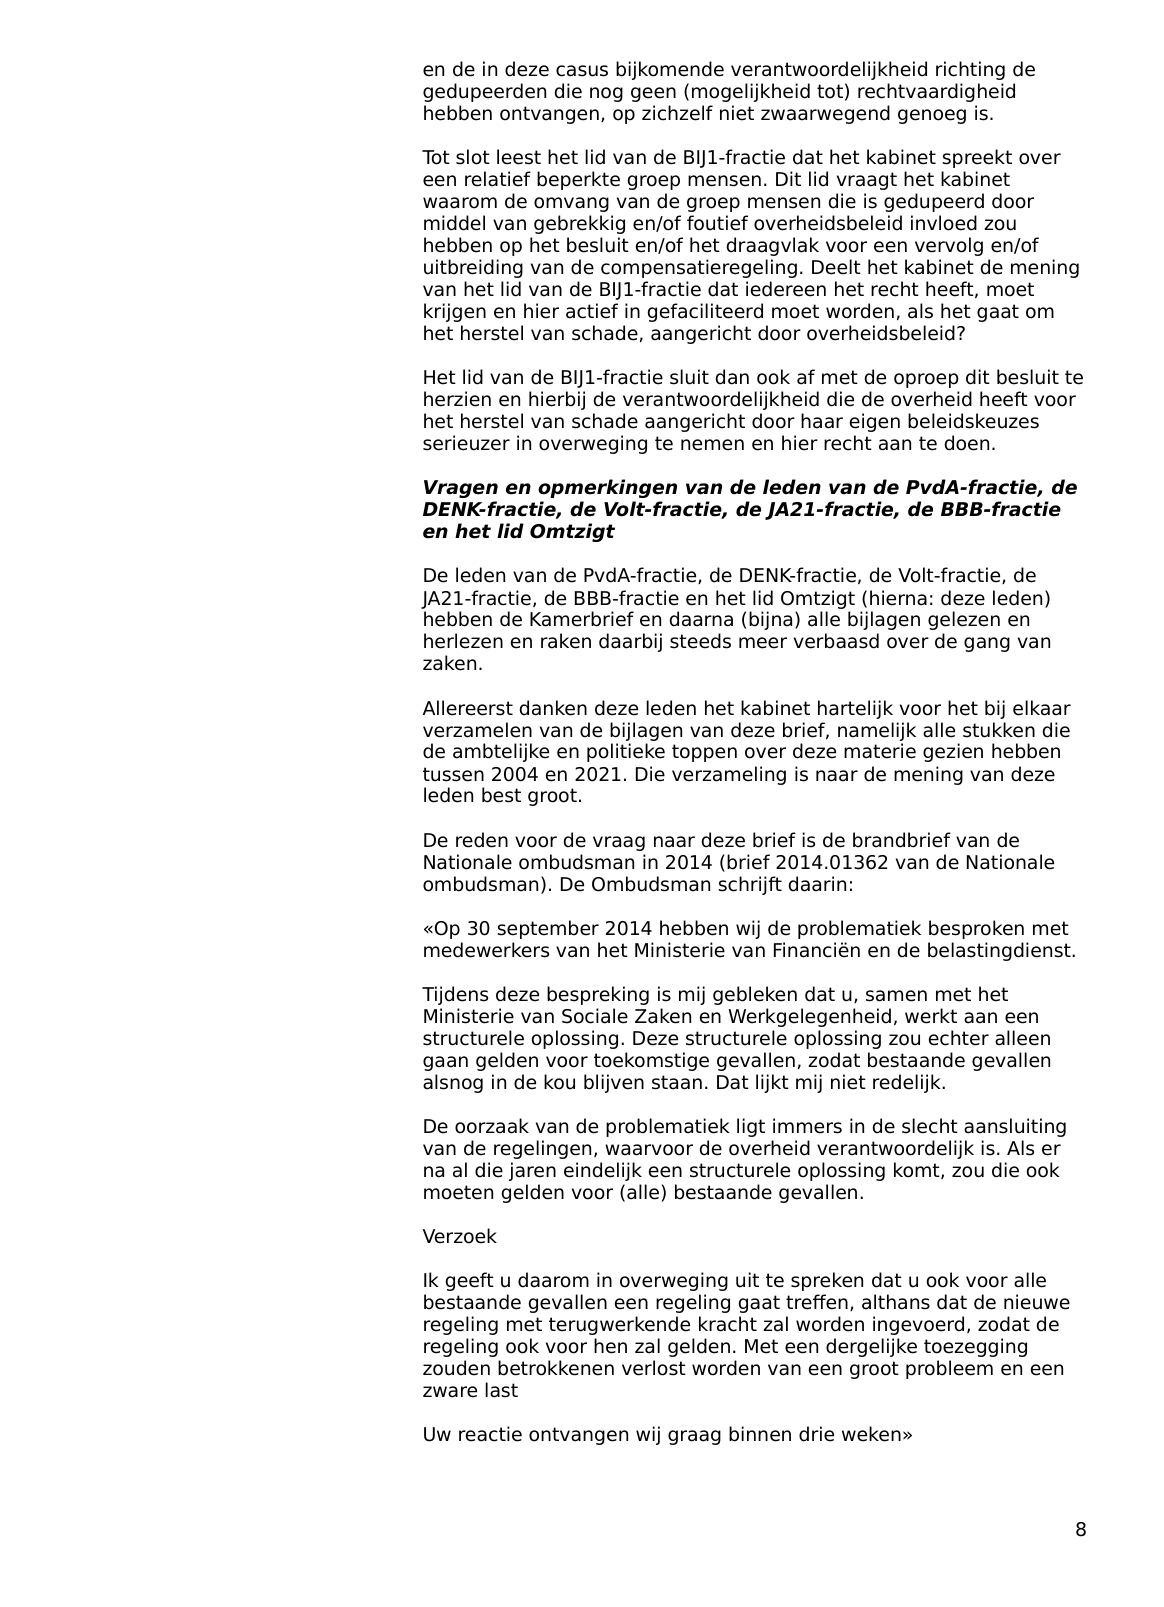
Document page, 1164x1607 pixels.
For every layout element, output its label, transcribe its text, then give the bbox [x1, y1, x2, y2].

text Het lid van de BIJ1-fractie sluit dan ook af met de oproep dit besluit te herzien en hierbij de verantwoordelijkheid die de overheid heeft voor het herstel van schade aangericht door haar eigen beleidskeuzes serieuzer in overweging te nemen en hier recht aan te doen. [422, 367, 1087, 455]
text Verzoek [422, 1226, 1087, 1248]
text Tot slot leest het lid van de BIJ1-fractie dat het kabinet spreekt over een relatief beperkte groep mensen. Dit lid vraagt het kabinet waarom de omvang van de groep mensen die is gedupeerd door middel van gebrekkig en/of foutief overheidsbeleid invloed zou hebben op het besluit en/of het draagvlak voor een vervolg en/of uitbreiding van de compensatieregeling. Deelt het kabinet de mening van het lid van de BIJ1-fractie dat iedereen het recht heeft, moet krijgen en hier actief in gefaciliteerd moet worden, als het gaat om het herstel van schade, aangericht door overheidsbeleid? [422, 147, 1087, 345]
text Uw reactie ontvangen wij graag binnen drie weken» [422, 1424, 1087, 1446]
text De leden van de PvdA-fractie, de DENK-fractie, de Volt-fractie, de JA21-fractie, de BBB-fractie en het lid Omtzigt (hierna: deze leden) hebben de Kamerbrief en daarna (bijna) alle bijlagen gelezen en herlezen en raken daarbij steeds meer verbaasd over de gang van zaken. [422, 565, 1087, 675]
text De oorzaak van de problematiek ligt immers in de slecht aansluiting van de regelingen, waarvoor de overheid verantwoordelijk is. Als er na al die jaren eindelijk een structurele oplossing komt, zou die ook moeten gelden voor (alle) bestaande gevallen. [422, 1116, 1087, 1204]
text Tijdens deze bespreking is mij gebleken dat u, samen met het Ministerie van Sociale Zaken en Werkgelegenheid, werkt aan een structurele oplossing. Deze structurele oplossing zou echter alleen gaan gelden voor toekomstige gevallen, zodat bestaande gevallen alsnog in de kou blijven staan. Dat lijkt mij niet redelijk. [422, 984, 1087, 1094]
text en de in deze casus bijkomende verantwoordelijkheid richting de gedupeerden die nog geen (mogelijkheid tot) rechtvaardigheid hebben ontvangen, op zichzelf niet zwaarwegend genoeg is. [422, 59, 1087, 125]
text Ik geeft u daarom in overweging uit te spreken dat u ook voor alle bestaande gevallen een regeling gaat treffen, althans dat de nieuwe regeling met terugwerkende kracht zal worden ingevoerd, zodat de regeling ook voor hen zal gelden. Met een dergelijke toezegging zouden betrokkenen verlost worden van een groot probleem en een zware last [422, 1270, 1087, 1402]
subtitle Vragen en opmerkingen van de leden van de PvdA-fractie, de DENK-fractie, de Volt-fractie, de JA21-fractie, de BBB-fractie en het lid Omtzigt [422, 477, 1087, 543]
text Allereerst danken deze leden het kabinet hartelijk voor het bij elkaar verzamelen van de bijlagen van deze brief, namelijk alle stukken die de ambtelijke en politieke toppen over deze materie gezien hebben tussen 2004 en 2021. Die verzameling is naar de mening van deze leden best groot. [422, 697, 1087, 807]
text De reden voor de vraag naar deze brief is de brandbrief van de Nationale ombudsman in 2014 (brief 2014.01362 van de Nationale ombudsman). De Ombudsman schrijft daarin: [422, 829, 1087, 896]
text «Op 30 september 2014 hebben wij de problematiek besproken met medewerkers van het Ministerie van Financiën en de belastingdienst. [422, 918, 1087, 962]
